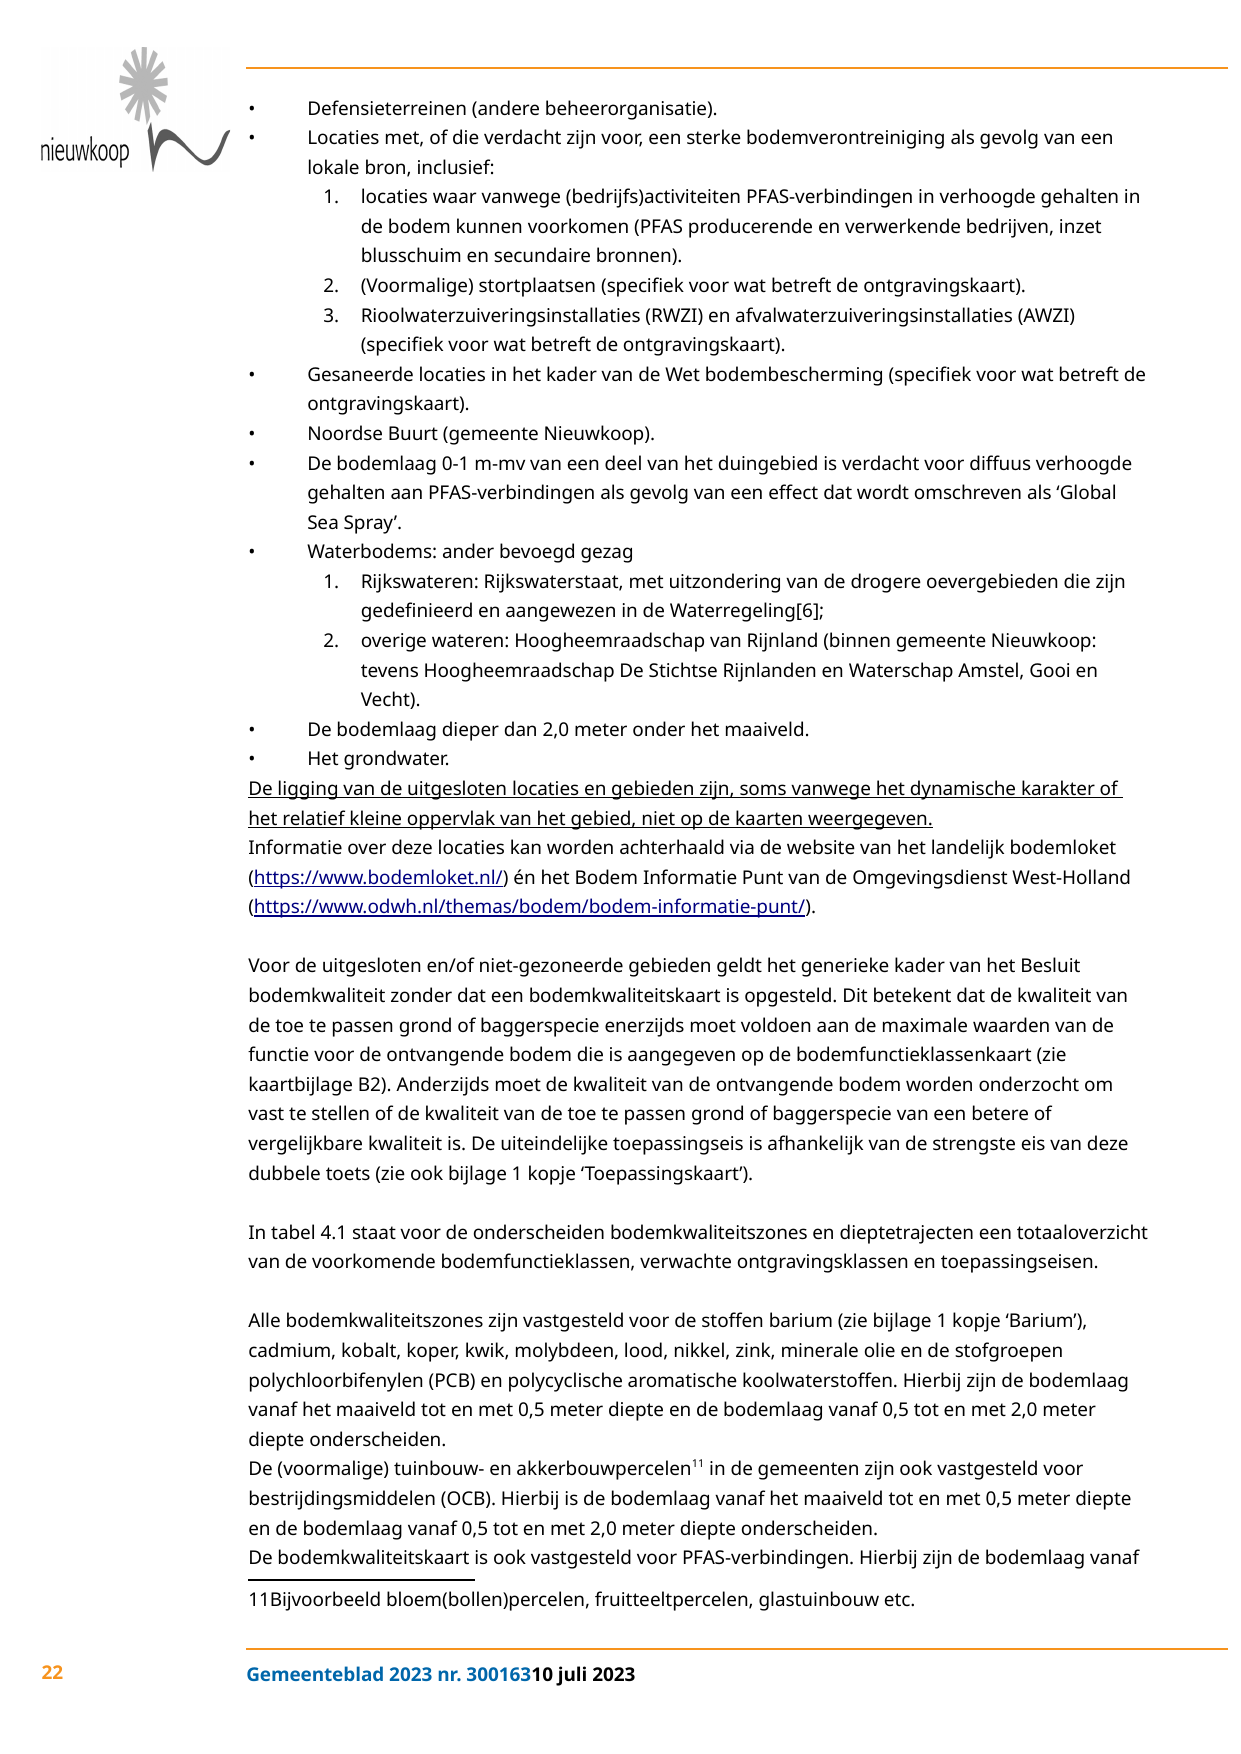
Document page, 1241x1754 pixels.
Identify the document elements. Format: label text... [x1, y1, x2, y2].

text De ligging van de uitgesloten locaties en gebieden zijn, soms vanwege het dynamische karakter of het relatief kleine oppervlak van het gebied, niet op de kaarten weergegeven. [248, 775, 1152, 831]
list Het grondwater. [248, 746, 1152, 771]
picture [41, 47, 231, 172]
list locaties waar vanwege (bedrijfs)activiteiten PFAS-verbindingen in verhoogde gehalten in de bodem kunnen voorkomen (PFAS producerende en verwerkende bedrijven, inzet blusschuim en secundaire bronnen). [323, 183, 1152, 268]
list De bodemlaag 0-1 m-mv van een deel van het duingebied is verdacht voor diffuus verhoogde gehalten aan PFAS-verbindingen als gevolg van een effect dat wordt omschreven als ‘Global Sea Spray’. [248, 450, 1152, 535]
text Alle bodemkwaliteitszones zijn vastgesteld voor de stoffen barium (zie bijlage 1 kopje ‘Barium’), cadmium, kobalt, koper, kwik, molybdeen, lood, nikkel, zink, minerale olie en de stofgroepen polychloorbifenylen (PCB) en polycyclische aromatische koolwaterstoffen. Hierbij zijn de bodemlaag vanaf het maaiveld tot en met 0,5 meter diepte en de bodemlaag vanaf 0,5 tot en met 2,0 meter diepte onderscheiden. [248, 1308, 1152, 1452]
list Gesaneerde locaties in het kader van de Wet bodembescherming (specifiek voor wat betreft de ontgravingskaart). [248, 361, 1152, 416]
text Informatie over deze locaties kan worden achterhaald via de website van het landelijk bodemloket (https://www.bodemloket.nl/) én het Bodem Informatie Punt van de Omgevingsdienst West-Holland (https://www.odwh.nl/themas/bodem/bodem-informatie-punt/). [248, 834, 1152, 919]
list (Voormalige) stortplaatsen (specifiek voor wat betreft de ontgravingskaart). [323, 272, 1152, 298]
list De bodemlaag dieper dan 2,0 meter onder het maaiveld. [248, 716, 1152, 742]
text In tabel 4.1 staat voor de onderscheiden bodemkwaliteitszones en dieptetrajecten een totaaloverzicht van de voorkomende bodemfunctieklassen, verwachte ontgravingsklassen en toepassingseisen. [248, 1219, 1152, 1274]
text Voor de uitgesloten en/of niet-gezoneerde gebieden geldt het generieke kader van het Besluit bodemkwaliteit zonder dat een bodemkwaliteitskaart is opgesteld. Dit betekent dat de kwaliteit van de toe te passen grond of baggerspecie enerzijds moet voldoen aan de maximale waarden van de functie voor de ontvangende bodem die is aangegeven op de bodemfunctieklassenkaart (zie kaartbijlage B2). Anderzijds moet de kwaliteit van de ontvangende bodem worden onderzocht om vast te stellen of de kwaliteit van de toe te passen grond of baggerspecie van een betere of vergelijkbare kwaliteit is. De uiteindelijke toepassingseis is afhankelijk van de strengste eis van deze dubbele toets (zie ook bijlage 1 kopje ‘Toepassingskaart’). [248, 953, 1152, 1186]
list Waterbodems: ander bevoegd gezag [248, 538, 1152, 564]
list Defensieterreinen (andere beheerorganisatie). [248, 95, 1152, 121]
text De (voormalige) tuinbouw- en akkerbouwpercelen in de gemeenten zijn ook vastgesteld voor bestrijdingsmiddelen (OCB). Hierbij is de bodemlaag vanaf het maaiveld tot en met 0,5 meter diepte en de bodemlaag vanaf 0,5 tot en met 2,0 meter diepte onderscheiden. [248, 1456, 1152, 1541]
text Bijvoorbeeld bloem(bollen)percelen, fruitteeltpercelen, glastuinbouw etc. [248, 1586, 1152, 1612]
text De bodemkwaliteitskaart is ook vastgesteld voor PFAS-verbindingen. Hierbij zijn de bodemlaag vanaf [248, 1544, 1152, 1570]
list Locaties met, of die verdacht zijn voor, een sterke bodemverontreiniging als gevolg van een lokale bron, inclusief: [248, 124, 1152, 180]
list Noordse Buurt (gemeente Nieuwkoop). [248, 420, 1152, 446]
list overige wateren: Hoogheemraadschap van Rijnland (binnen gemeente Nieuwkoop: tevens Hoogheemraadschap De Stichtse Rijnlanden en Waterschap Amstel, Gooi en Vecht). [323, 627, 1152, 712]
list Rioolwaterzuiveringsinstallaties (RWZI) en afvalwaterzuiveringsinstallaties (AWZI) (specifiek voor wat betreft de ontgravingskaart). [323, 302, 1152, 357]
list Rijkswateren: Rijkswaterstaat, met uitzondering van de drogere oevergebieden die zijn gedefinieerd en aangewezen in de Waterregeling[6]; [323, 568, 1152, 623]
